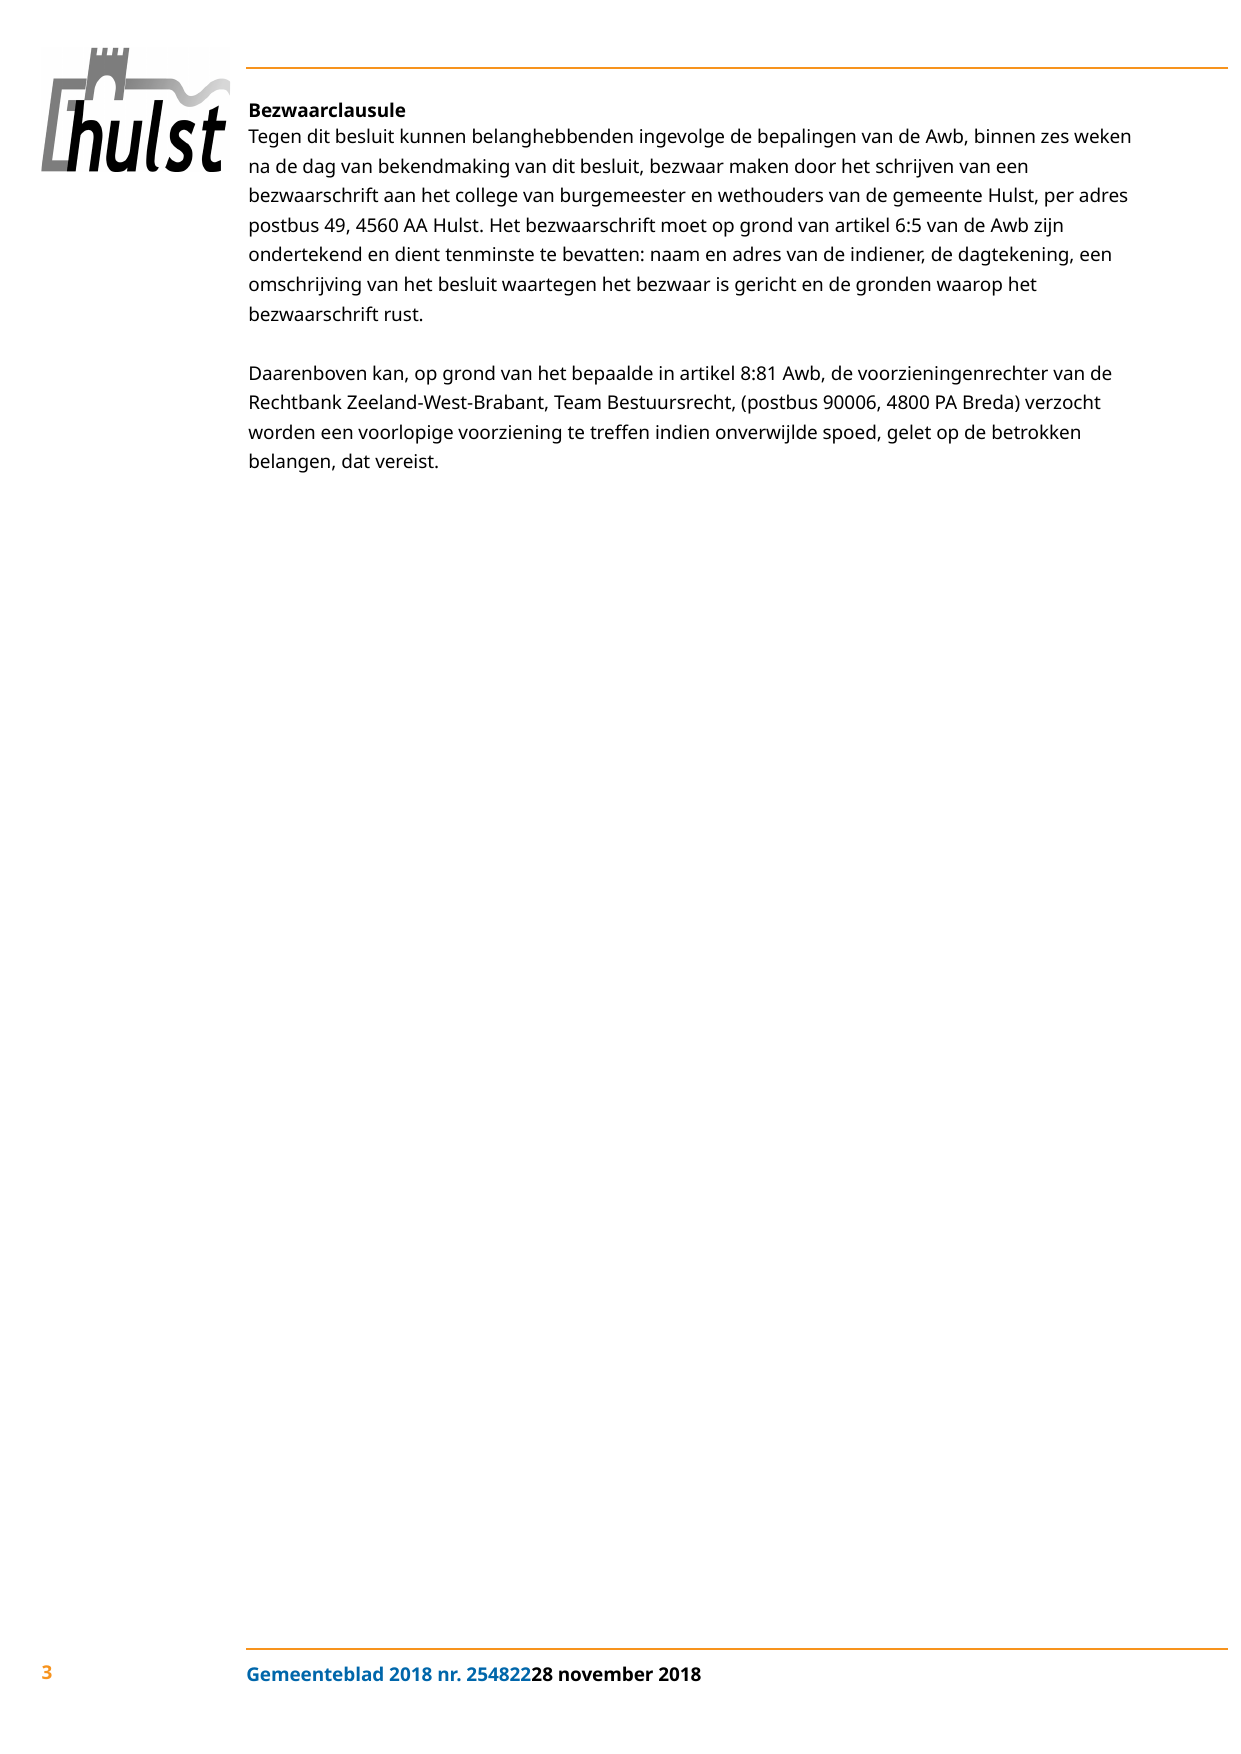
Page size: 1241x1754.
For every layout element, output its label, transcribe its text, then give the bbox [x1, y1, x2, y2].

picture [41, 47, 231, 172]
text Bezwaarclausule [248, 95, 1152, 123]
text Daarenboven kan, op grond van het bepaalde in artikel 8:81 Awb, de voorzieningenrechter van de Rechtbank Zeeland-West-Brabant, Team Bestuursrecht, (postbus 90006, 4800 PA Breda) verzocht worden een voorlopige voorziening te treffen indien onverwijlde spoed, gelet op de betrokken belangen, dat vereist. [248, 360, 1152, 474]
text Tegen dit besluit kunnen belanghebbenden ingevolge de bepalingen van de Awb, binnen zes weken na de dag van bekendmaking van dit besluit, bezwaar maken door het schrijven van een bezwaarschrift aan het college van burgemeester en wethouders van de gemeente Hulst, per adres postbus 49, 4560 AA Hulst. Het bezwaarschrift moet op grond van artikel 6:5 van de Awb zijn ondertekend en dient tenminste te bevatten: naam en adres van de indiener, de dagtekening, een omschrijving van het besluit waartegen het bezwaar is gericht en de gronden waarop het bezwaarschrift rust. [248, 123, 1152, 327]
